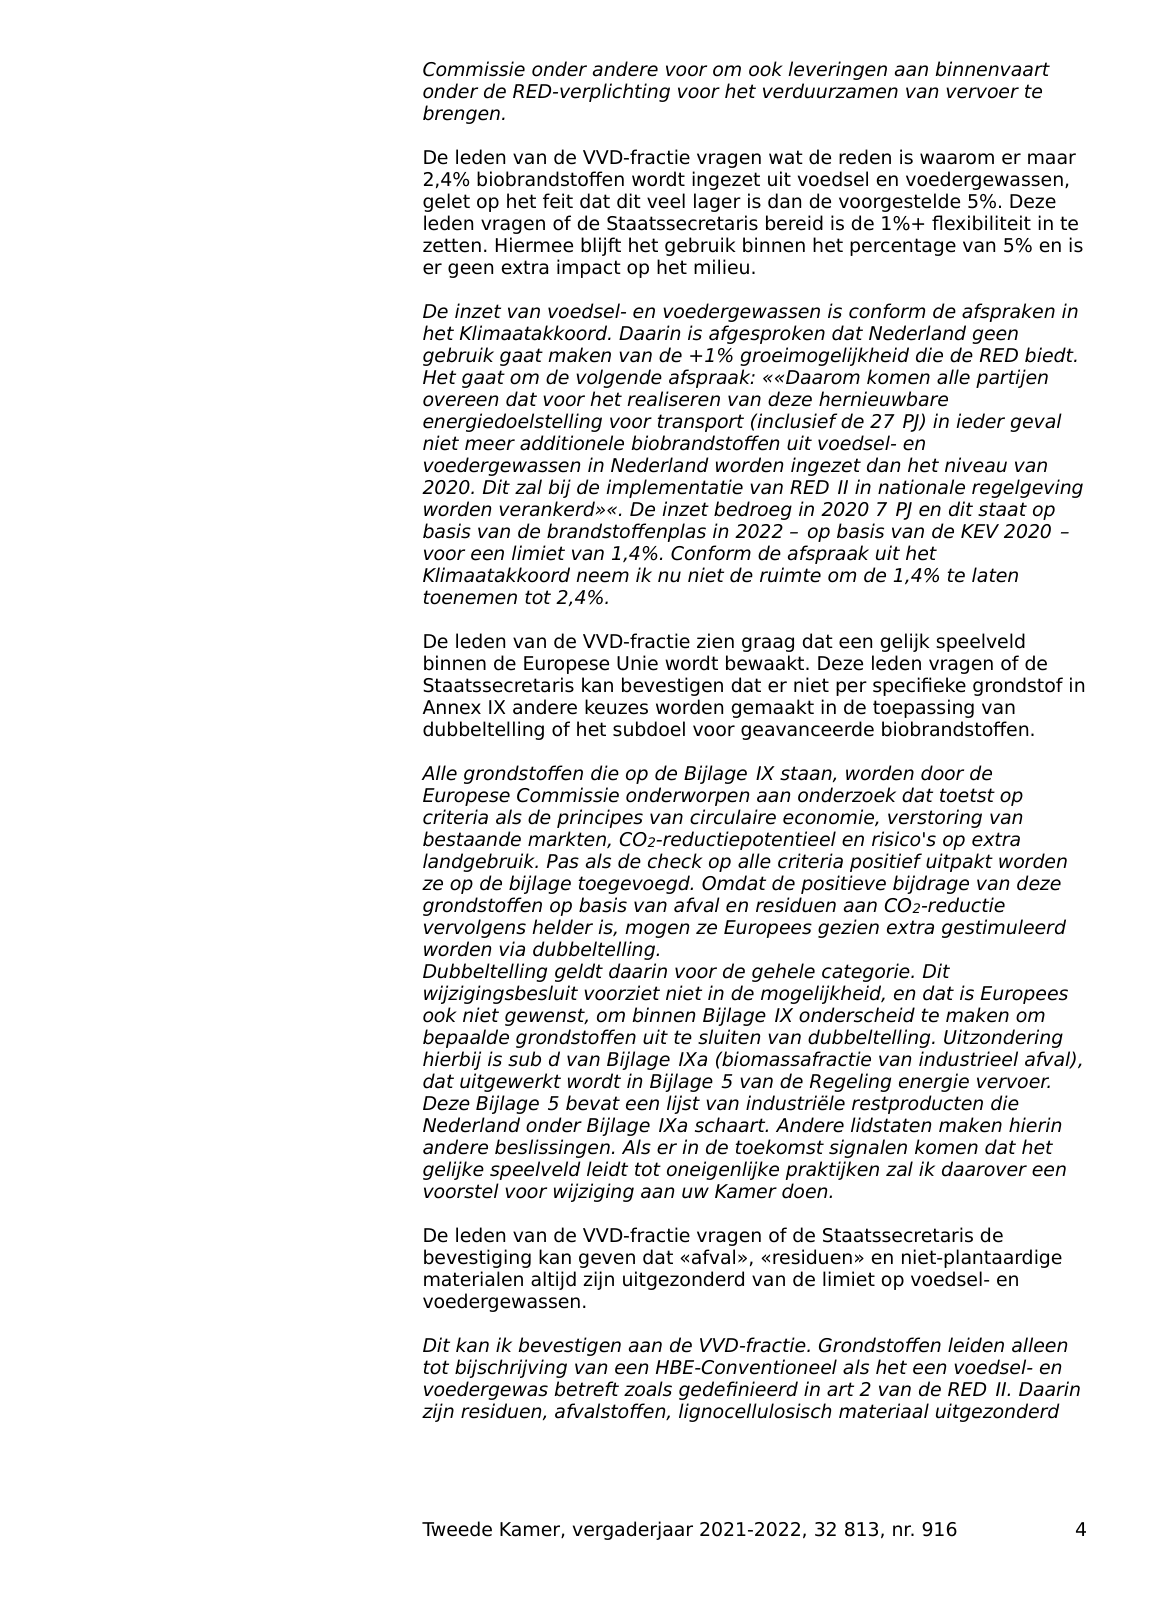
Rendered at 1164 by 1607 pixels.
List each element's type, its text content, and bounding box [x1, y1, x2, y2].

text Dubbeltelling geldt daarin voor de gehele categorie. Dit wijzigingsbesluit voorziet niet in de mogelijkheid, en dat is Europees ook niet gewenst, om binnen Bijlage IX onderscheid te maken om bepaalde grondstoffen uit te sluiten van dubbeltelling. Uitzondering hierbij is sub d van Bijlage IXa (biomassafractie van industrieel afval), dat uitgewerkt wordt in Bijlage 5 van de Regeling energie vervoer. Deze Bijlage 5 bevat een lijst van industriële restproducten die Nederland onder Bijlage IXa schaart. Andere lidstaten maken hierin andere beslissingen. Als er in de toekomst signalen komen dat het gelijke speelveld leidt tot oneigenlijke praktijken zal ik daarover een voorstel voor wijziging aan uw Kamer doen. [422, 961, 1087, 1203]
text Alle grondstoffen die op de Bijlage IX staan, worden door de Europese Commissie onderworpen aan onderzoek dat toetst op criteria als de principes van circulaire economie, verstoring van bestaande markten, CO2-reductiepotentieel en risico's op extra landgebruik. Pas als de check op alle criteria positief uitpakt worden ze op de bijlage toegevoegd. Omdat de positieve bijdrage van deze grondstoffen op basis van afval en residuen aan CO2-reductie vervolgens helder is, mogen ze Europees gezien extra gestimuleerd worden via dubbeltelling. [422, 763, 1087, 961]
text De inzet van voedsel- en voedergewassen is conform de afspraken in het Klimaatakkoord. Daarin is afgesproken dat Nederland geen gebruik gaat maken van de +1% groeimogelijkheid die de RED biedt. Het gaat om de volgende afspraak: ««Daarom komen alle partijen overeen dat voor het realiseren van deze hernieuwbare energiedoelstelling voor transport (inclusief de 27 PJ) in ieder geval niet meer additionele biobrandstoffen uit voedsel- en voedergewassen in Nederland worden ingezet dan het niveau van 2020. Dit zal bij de implementatie van RED II in nationale regelgeving worden verankerd»«. De inzet bedroeg in 2020 7 PJ en dit staat op basis van de brandstoffenplas in 2022 – op basis van de KEV 2020 – voor een limiet van 1,4%. Conform de afspraak uit het Klimaatakkoord neem ik nu niet de ruimte om de 1,4% te laten toenemen tot 2,4%. [422, 301, 1087, 609]
text De leden van de VVD-fractie zien graag dat een gelijk speelveld binnen de Europese Unie wordt bewaakt. Deze leden vragen of de Staatssecretaris kan bevestigen dat er niet per specifieke grondstof in Annex IX andere keuzes worden gemaakt in de toepassing van dubbeltelling of het subdoel voor geavanceerde biobrandstoffen. [422, 631, 1087, 741]
text De leden van de VVD-fractie vragen wat de reden is waarom er maar 2,4% biobrandstoffen wordt ingezet uit voedsel en voedergewassen, gelet op het feit dat dit veel lager is dan de voorgestelde 5%. Deze leden vragen of de Staatssecretaris bereid is de 1%+ flexibiliteit in te zetten. Hiermee blijft het gebruik binnen het percentage van 5% en is er geen extra impact op het milieu. [422, 147, 1087, 279]
text Dit kan ik bevestigen aan de VVD-fractie. Grondstoffen leiden alleen tot bijschrijving van een HBE-Conventioneel als het een voedsel- en voedergewas betreft zoals gedefinieerd in art 2 van de RED II. Daarin zijn residuen, afvalstoffen, lignocellulosisch materiaal uitgezonderd [422, 1335, 1087, 1423]
text Commissie onder andere voor om ook leveringen aan binnenvaart onder de RED-verplichting voor het verduurzamen van vervoer te brengen. [422, 59, 1087, 125]
text De leden van de VVD-fractie vragen of de Staatssecretaris de bevestiging kan geven dat «afval», «residuen» en niet-plantaardige materialen altijd zijn uitgezonderd van de limiet op voedsel- en voedergewassen. [422, 1225, 1087, 1313]
